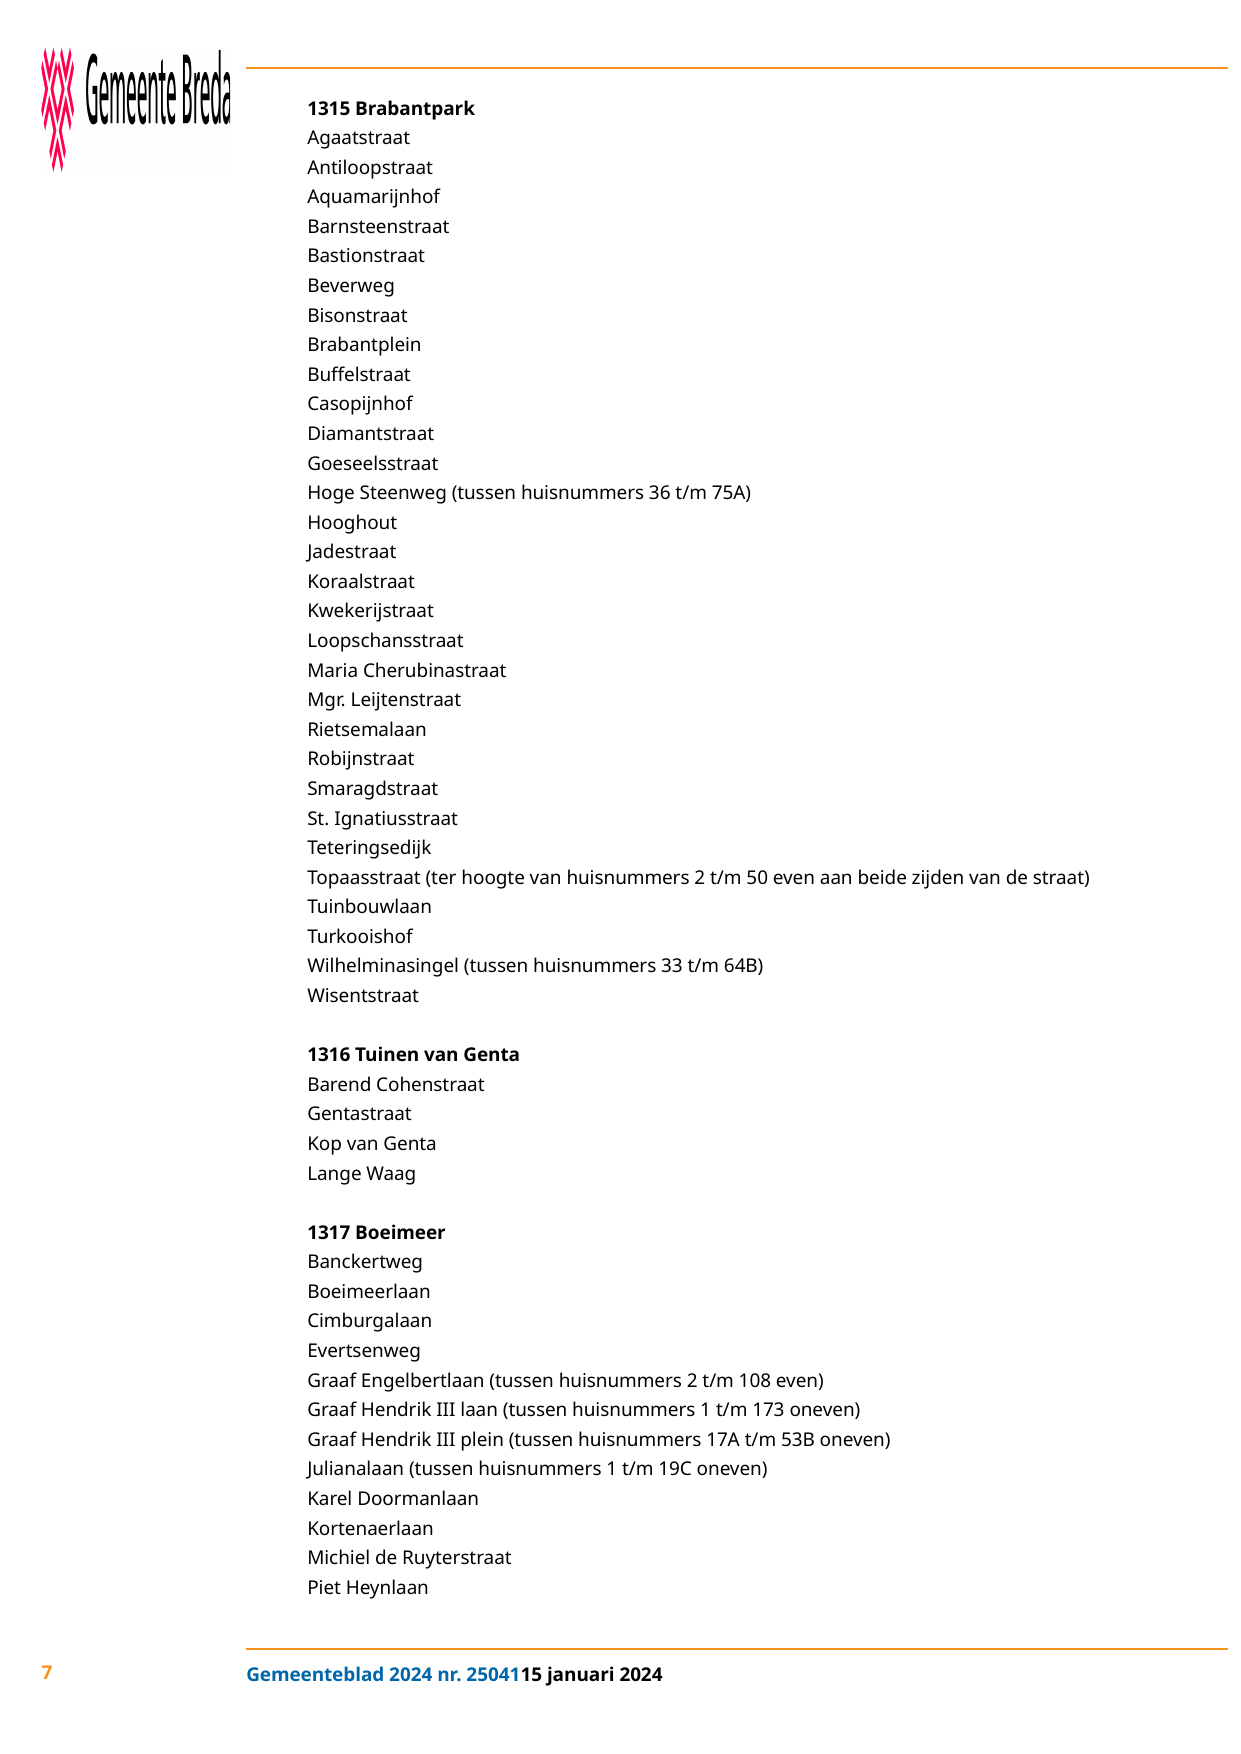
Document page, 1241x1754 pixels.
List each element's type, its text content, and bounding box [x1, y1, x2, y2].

list Graaf Hendrik III plein (tussen huisnummers 17A t/m 53B oneven) [248, 1426, 1152, 1452]
list 1317 Boeimeer [248, 1219, 1152, 1245]
list Bastionstraat [248, 243, 1152, 268]
list Graaf Hendrik III laan (tussen huisnummers 1 t/m 173 oneven) [248, 1396, 1152, 1422]
list Kortenaerlaan [248, 1515, 1152, 1541]
list Aquamarijnhof [248, 183, 1152, 209]
list Casopijnhof [248, 391, 1152, 416]
list Antiloopstraat [248, 154, 1152, 180]
list Brabantplein [248, 331, 1152, 357]
list Kwekerijstraat [248, 598, 1152, 623]
list Piet Heynlaan [248, 1574, 1152, 1600]
list Banckertweg [248, 1248, 1152, 1274]
list Wilhelminasingel (tussen huisnummers 33 t/m 64B) [248, 953, 1152, 978]
list Karel Doormanlaan [248, 1485, 1152, 1511]
list Gentastraat [248, 1101, 1152, 1126]
list 1315 Brabantpark [248, 95, 1152, 121]
list Buffelstraat [248, 361, 1152, 387]
list Kop van Genta [248, 1130, 1152, 1156]
list Hooghout [248, 509, 1152, 535]
list Rietsemalaan [248, 716, 1152, 742]
list Julianalaan (tussen huisnummers 1 t/m 19C oneven) [248, 1456, 1152, 1481]
list Koraalstraat [248, 568, 1152, 594]
list Bisonstraat [248, 302, 1152, 328]
list Barend Cohenstraat [248, 1071, 1152, 1097]
list Lange Waag [248, 1160, 1152, 1186]
list Mgr. Leijtenstraat [248, 686, 1152, 712]
list Graaf Engelbertlaan (tussen huisnummers 2 t/m 108 even) [248, 1367, 1152, 1393]
picture [41, 47, 231, 172]
list Cimburgalaan [248, 1308, 1152, 1333]
list Evertsenweg [248, 1337, 1152, 1363]
list Teteringsedijk [248, 834, 1152, 860]
list Topaasstraat (ter hoogte van huisnummers 2 t/m 50 even aan beide zijden van de straat) [248, 864, 1152, 890]
list Smaragdstraat [248, 775, 1152, 801]
list Diamantstraat [248, 420, 1152, 446]
list Jadestraat [248, 538, 1152, 564]
list Barnsteenstraat [248, 213, 1152, 239]
list Hoge Steenweg (tussen huisnummers 36 t/m 75A) [248, 479, 1152, 505]
list Tuinbouwlaan [248, 893, 1152, 919]
list Boeimeerlaan [248, 1278, 1152, 1304]
list Maria Cherubinastraat [248, 657, 1152, 683]
list Beverweg [248, 272, 1152, 298]
list 1316 Tuinen van Genta [248, 1041, 1152, 1067]
list Goeseelsstraat [248, 450, 1152, 476]
list St. Ignatiusstraat [248, 805, 1152, 831]
list Michiel de Ruyterstraat [248, 1544, 1152, 1570]
list Agaatstraat [248, 124, 1152, 150]
list Turkooishof [248, 923, 1152, 949]
list Wisentstraat [248, 982, 1152, 1008]
list Loopschansstraat [248, 627, 1152, 653]
list Robijnstraat [248, 746, 1152, 771]
